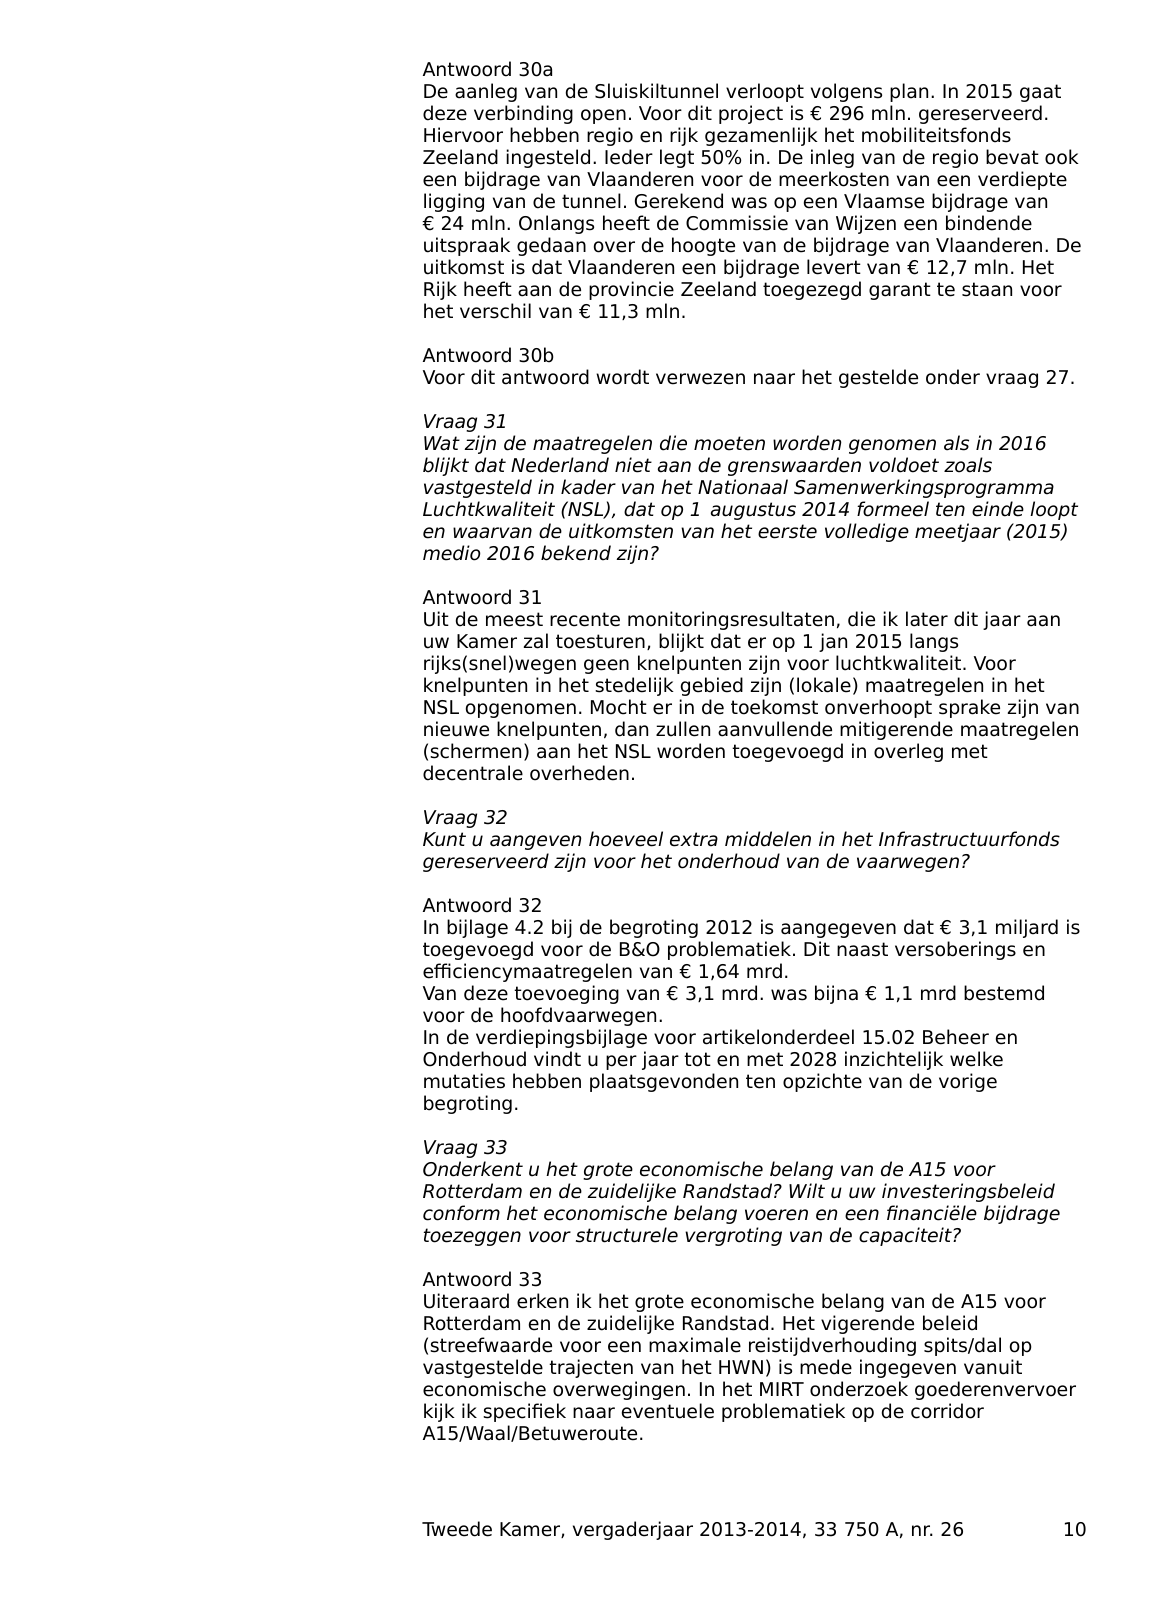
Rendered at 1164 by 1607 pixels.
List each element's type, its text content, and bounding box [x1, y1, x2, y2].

text De aanleg van de Sluiskiltunnel verloopt volgens plan. In 2015 gaat deze verbinding open. Voor dit project is € 296 mln. gereserveerd. Hiervoor hebben regio en rijk gezamenlijk het mobiliteitsfonds Zeeland ingesteld. Ieder legt 50% in. De inleg van de regio bevat ook een bijdrage van Vlaanderen voor de meerkosten van een verdiepte ligging van de tunnel. Gerekend was op een Vlaamse bijdrage van € 24 mln. Onlangs heeft de Commissie van Wijzen een bindende uitspraak gedaan over de hoogte van de bijdrage van Vlaanderen. De uitkomst is dat Vlaanderen een bijdrage levert van € 12,7 mln. Het Rijk heeft aan de provincie Zeeland toegezegd garant te staan voor het verschil van € 11,3 mln. [422, 81, 1087, 323]
text Uiteraard erken ik het grote economische belang van de A15 voor Rotterdam en de zuidelijke Randstad. Het vigerende beleid (streefwaarde voor een maximale reistijdverhouding spits/dal op vastgestelde trajecten van het HWN) is mede ingegeven vanuit economische overwegingen. In het MIRT onderzoek goederenvervoer kijk ik specifiek naar eventuele problematiek op de corridor A15/Waal/Betuweroute. [422, 1291, 1087, 1445]
text Uit de meest recente monitoringsresultaten, die ik later dit jaar aan uw Kamer zal toesturen, blijkt dat er op 1 jan 2015 langs rijks(snel)wegen geen knelpunten zijn voor luchtkwaliteit. Voor knelpunten in het stedelijk gebied zijn (lokale) maatregelen in het NSL opgenomen. Mocht er in de toekomst onverhoopt sprake zijn van nieuwe knelpunten, dan zullen aanvullende mitigerende maatregelen (schermen) aan het NSL worden toegevoegd in overleg met decentrale overheden. [422, 609, 1087, 785]
text Antwoord 30b [422, 345, 1087, 367]
text Vraag 31 [422, 411, 1087, 433]
text Onderkent u het grote economische belang van de A15 voor Rotterdam en de zuidelijke Randstad? Wilt u uw investeringsbeleid conform het economische belang voeren en een financiële bijdrage toezeggen voor structurele vergroting van de capaciteit? [422, 1159, 1087, 1247]
text In de verdiepingsbijlage voor artikelonderdeel 15.02 Beheer en Onderhoud vindt u per jaar tot en met 2028 inzichtelijk welke mutaties hebben plaatsgevonden ten opzichte van de vorige begroting. [422, 1027, 1087, 1115]
text Van deze toevoeging van € 3,1 mrd. was bijna € 1,1 mrd bestemd voor de hoofdvaarwegen. [422, 983, 1087, 1027]
text Voor dit antwoord wordt verwezen naar het gestelde onder vraag 27. [422, 367, 1087, 389]
text Wat zijn de maatregelen die moeten worden genomen als in 2016 blijkt dat Nederland niet aan de grenswaarden voldoet zoals vastgesteld in kader van het Nationaal Samenwerkingsprogramma Luchtkwaliteit (NSL), dat op 1 augustus 2014 formeel ten einde loopt en waarvan de uitkomsten van het eerste volledige meetjaar (2015) medio 2016 bekend zijn? [422, 433, 1087, 565]
text Vraag 32 [422, 807, 1087, 829]
text Antwoord 31 [422, 587, 1087, 609]
text In bijlage 4.2 bij de begroting 2012 is aangegeven dat € 3,1 miljard is toegevoegd voor de B&O problematiek. Dit naast versoberings en efficiencymaatregelen van € 1,64 mrd. [422, 917, 1087, 983]
text Antwoord 32 [422, 895, 1087, 917]
text Antwoord 33 [422, 1269, 1087, 1291]
text Antwoord 30a [422, 59, 1087, 81]
text Kunt u aangeven hoeveel extra middelen in het Infrastructuurfonds gereserveerd zijn voor het onderhoud van de vaarwegen? [422, 829, 1087, 873]
text Vraag 33 [422, 1137, 1087, 1159]
